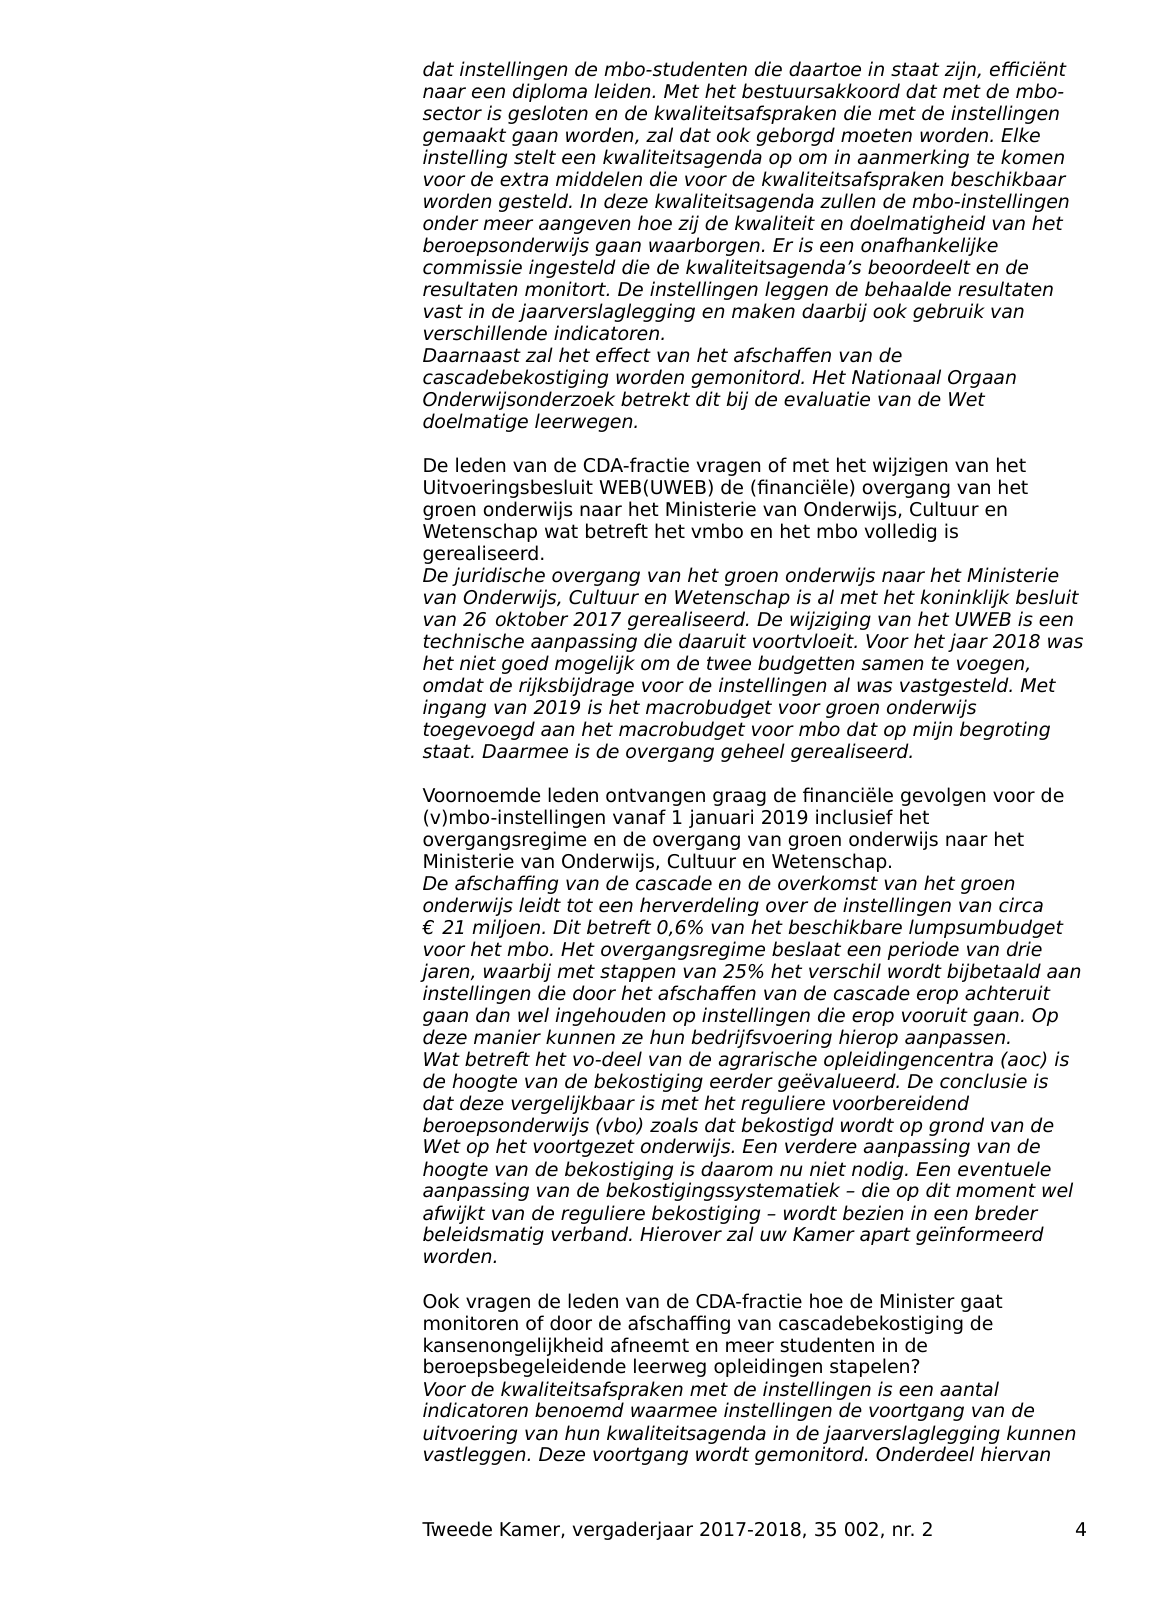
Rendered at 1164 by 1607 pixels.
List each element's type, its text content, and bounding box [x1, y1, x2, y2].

text Ook vragen de leden van de CDA-fractie hoe de Minister gaat monitoren of door de afschaffing van cascadebekostiging de kansenongelijkheid afneemt en meer studenten in de beroepsbegeleidende leerweg opleidingen stapelen? [422, 1291, 1087, 1378]
text Voor de kwaliteitsafspraken met de instellingen is een aantal indicatoren benoemd waarmee instellingen de voortgang van de uitvoering van hun kwaliteitsagenda in de jaarverslaglegging kunnen vastleggen. Deze voortgang wordt gemonitord. Onderdeel hiervan [422, 1378, 1087, 1466]
text Voornoemde leden ontvangen graag de financiële gevolgen voor de (v)mbo-instellingen vanaf 1 januari 2019 inclusief het overgangsregime en de overgang van groen onderwijs naar het Ministerie van Onderwijs, Cultuur en Wetenschap. [422, 785, 1087, 873]
text De juridische overgang van het groen onderwijs naar het Ministerie van Onderwijs, Cultuur en Wetenschap is al met het koninklijk besluit van 26 oktober 2017 gerealiseerd. De wijziging van het UWEB is een technische aanpassing die daaruit voortvloeit. Voor het jaar 2018 was het niet goed mogelijk om de twee budgetten samen te voegen, omdat de rijksbijdrage voor de instellingen al was vastgesteld. Met ingang van 2019 is het macrobudget voor groen onderwijs toegevoegd aan het macrobudget voor mbo dat op mijn begroting staat. Daarmee is de overgang geheel gerealiseerd. [422, 565, 1087, 763]
text Daarnaast zal het effect van het afschaffen van de cascadebekostiging worden gemonitord. Het Nationaal Orgaan Onderwijsonderzoek betrekt dit bij de evaluatie van de Wet doelmatige leerwegen. [422, 345, 1087, 433]
text De leden van de CDA-fractie vragen of met het wijzigen van het Uitvoeringsbesluit WEB(UWEB) de (financiële) overgang van het groen onderwijs naar het Ministerie van Onderwijs, Cultuur en Wetenschap wat betreft het vmbo en het mbo volledig is gerealiseerd. [422, 455, 1087, 565]
text dat instellingen de mbo-studenten die daartoe in staat zijn, efficiënt naar een diploma leiden. Met het bestuursakkoord dat met de mbo-sector is gesloten en de kwaliteitsafspraken die met de instellingen gemaakt gaan worden, zal dat ook geborgd moeten worden. Elke instelling stelt een kwaliteitsagenda op om in aanmerking te komen voor de extra middelen die voor de kwaliteitsafspraken beschikbaar worden gesteld. In deze kwaliteitsagenda zullen de mbo-instellingen onder meer aangeven hoe zij de kwaliteit en doelmatigheid van het beroepsonderwijs gaan waarborgen. Er is een onafhankelijke commissie ingesteld die de kwaliteitsagenda’s beoordeelt en de resultaten monitort. De instellingen leggen de behaalde resultaten vast in de jaarverslaglegging en maken daarbij ook gebruik van verschillende indicatoren. [422, 59, 1087, 345]
text Wat betreft het vo-deel van de agrarische opleidingencentra (aoc) is de hoogte van de bekostiging eerder geëvalueerd. De conclusie is dat deze vergelijkbaar is met het reguliere voorbereidend beroepsonderwijs (vbo) zoals dat bekostigd wordt op grond van de Wet op het voortgezet onderwijs. Een verdere aanpassing van de hoogte van de bekostiging is daarom nu niet nodig. Een eventuele aanpassing van de bekostigingssystematiek – die op dit moment wel afwijkt van de reguliere bekostiging – wordt bezien in een breder beleidsmatig verband. Hierover zal uw Kamer apart geïnformeerd worden. [422, 1048, 1087, 1268]
text De afschaffing van de cascade en de overkomst van het groen onderwijs leidt tot een herverdeling over de instellingen van circa € 21 miljoen. Dit betreft 0,6% van het beschikbare lumpsumbudget voor het mbo. Het overgangsregime beslaat een periode van drie jaren, waarbij met stappen van 25% het verschil wordt bijbetaald aan instellingen die door het afschaffen van de cascade erop achteruit gaan dan wel ingehouden op instellingen die erop vooruit gaan. Op deze manier kunnen ze hun bedrijfsvoering hierop aanpassen. [422, 873, 1087, 1048]
